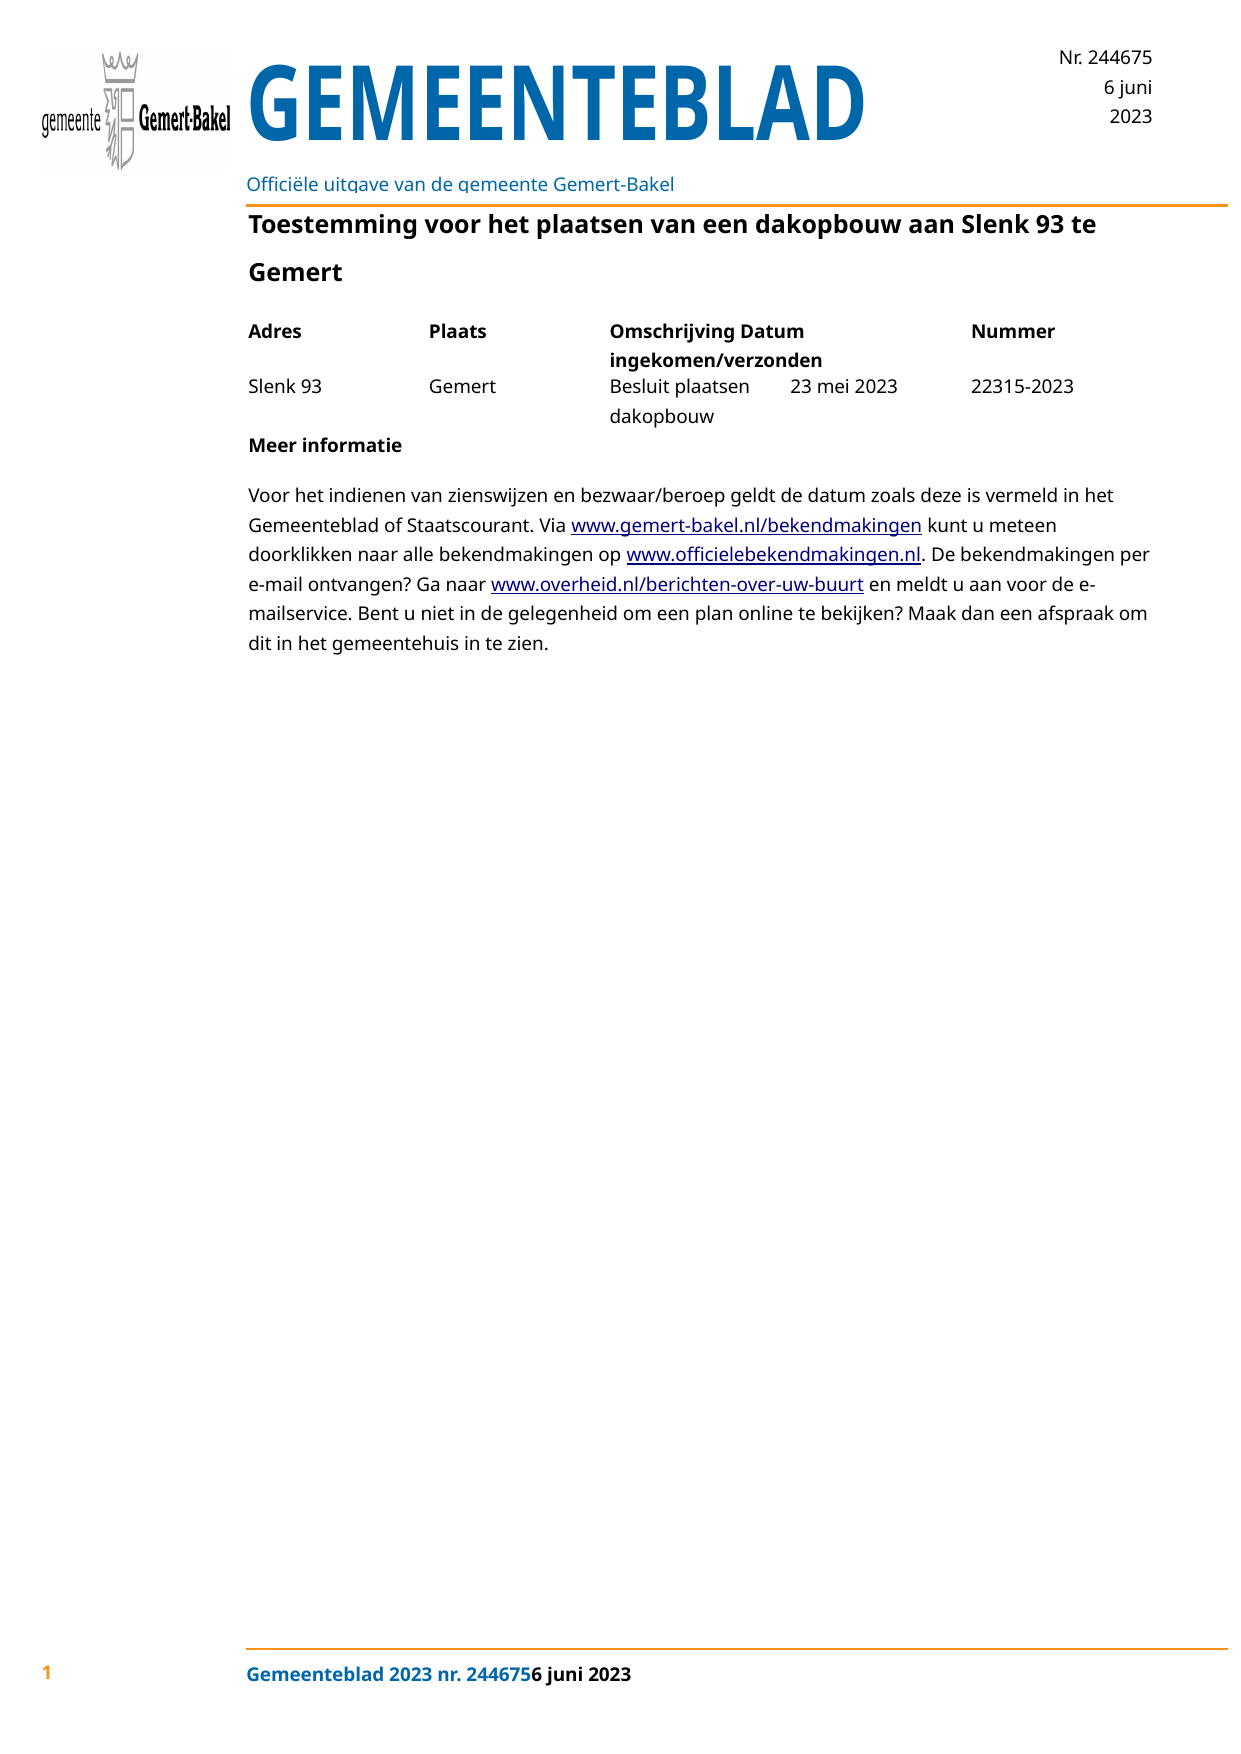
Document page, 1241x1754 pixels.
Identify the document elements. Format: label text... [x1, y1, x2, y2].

picture [41, 47, 231, 172]
table_cell Slenk 93 [248, 373, 429, 429]
table_cell Gemert [429, 373, 609, 429]
table_header Omschrijving Datum ingekomen/verzonden [609, 318, 971, 373]
table_cell 23 mei 2023 [790, 373, 971, 429]
table_header Adres [248, 318, 429, 373]
text Toestemming voor het plaatsen van een dakopbouw aan Slenk 93 te Gemert [248, 207, 1152, 288]
table_cell 22315-2023 [971, 373, 1152, 429]
table_cell Besluit plaatsen dakopbouw [609, 373, 790, 429]
text Voor het indienen van zienswijzen en bezwaar/beroep geldt de datum zoals deze is vermeld in het Gemeenteblad of Staatscourant. Via www.gemert-bakel.nl/bekendmakingen kunt u meteen doorklikken naar alle bekendmakingen op www.officielebekendmakingen.nl. De bekendmakingen per e-mail ontvangen? Ga naar www.overheid.nl/berichten-over-uw-buurt en meldt u aan voor de e-mailservice. Bent u niet in de gelegenheid om een plan online te bekijken? Maak dan een afspraak om dit in het gemeentehuis in te zien. [248, 482, 1152, 656]
table_header Plaats [429, 318, 609, 373]
text Meer informatie [248, 432, 1152, 458]
table_header Nummer [971, 318, 1152, 373]
